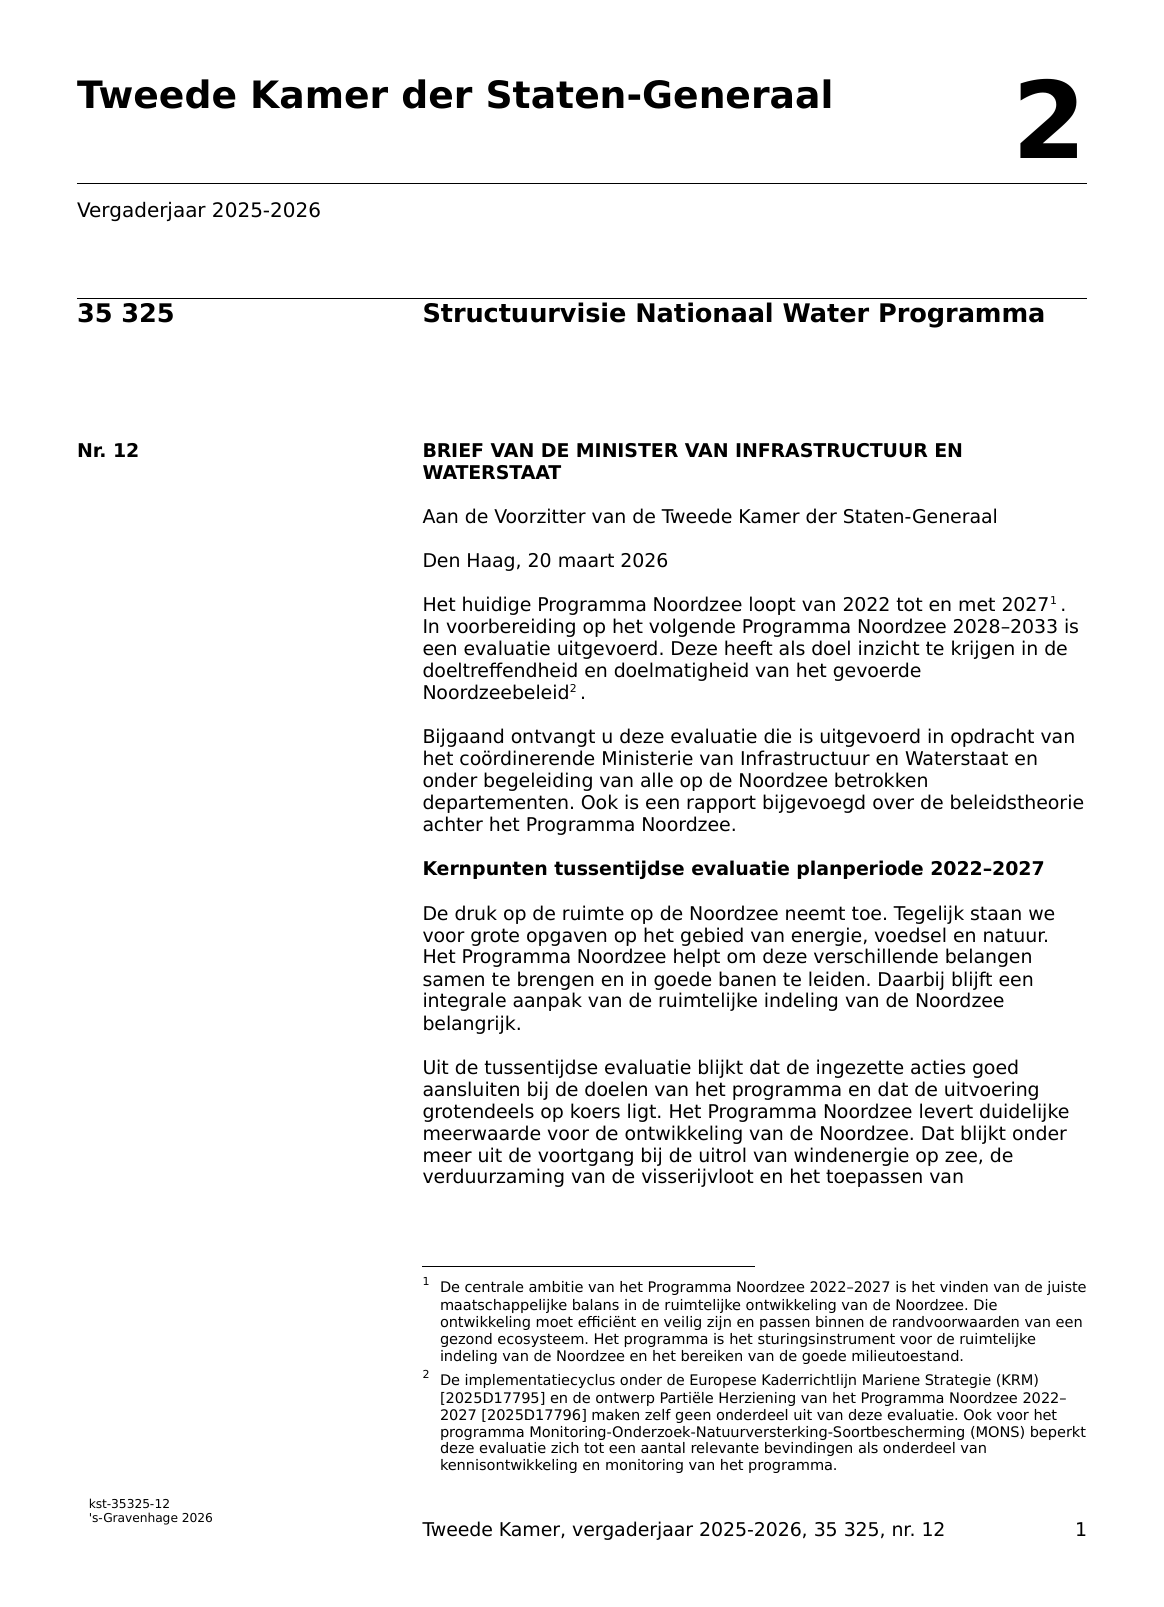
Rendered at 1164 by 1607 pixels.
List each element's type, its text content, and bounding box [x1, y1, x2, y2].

text Den Haag, 20 maart 2026 [422, 550, 1087, 572]
text Bijgaand ontvangt u deze evaluatie die is uitgevoerd in opdracht van het coördinerende Ministerie van Infrastructuur en Waterstaat en onder begeleiding van alle op de Noordzee betrokken departementen. Ook is een rapport bijgevoegd over de beleidstheorie achter het Programma Noordzee. [422, 726, 1087, 836]
table_header 2 [886, 59, 1087, 183]
table_cell Vergaderjaar 2025-2026 [77, 184, 1087, 298]
text kst-35325-12 [88, 1497, 323, 1511]
text De implementatiecyclus onder de Europese Kaderrichtlijn Mariene Strategie (KRM) [2025D17795] en de ontwerp Partiële Herziening van het Programma Noordzee 2022–2027 [2025D17796] maken zelf geen onderdeel uit van deze evaluatie. Ook voor het programma Monitoring-Onderzoek-Natuurversterking-Soortbescherming (MONS) beperkt deze evaluatie zich tot een aantal relevante bevindingen als onderdeel van kennisontwikkeling en monitoring van het programma. [422, 1368, 1087, 1474]
text De druk op de ruimte op de Noordzee neemt toe. Tegelijk staan we voor grote opgaven op het gebied van energie, voedsel en natuur. Het Programma Noordzee helpt om deze verschillende belangen samen te brengen en in goede banen te leiden. Daarbij blijft een integrale aanpak van de ruimtelijke indeling van de Noordzee belangrijk. [422, 902, 1087, 1034]
text Het huidige Programma Noordzee loopt van 2022 tot en met 2027. In voorbereiding op het volgende Programma Noordzee 2028–2033 is een evaluatie uitgevoerd. Deze heeft als doel inzicht te krijgen in de doeltreffendheid en doelmatigheid van het gevoerde Noordzeebeleid. [422, 594, 1087, 704]
subtitle 35 325 Structuurvisie Nationaal Water Programma [77, 299, 1087, 329]
text De centrale ambitie van het Programma Noordzee 2022–2027 is het vinden van de juiste maatschappelijke balans in de ruimtelijke ontwikkeling van de Noordzee. Die ontwikkeling moet efficiënt en veilig zijn en passen binnen de randvoorwaarden van een gezond ecosysteem. Het programma is het sturingsinstrument voor de ruimtelijke indeling van de Noordzee en het bereiken van de goede milieutoestand. [422, 1275, 1087, 1365]
subtitle Kernpunten tussentijdse evaluatie planperiode 2022–2027 [422, 858, 1087, 880]
subtitle Nr. 12 BRIEF VAN DE MINISTER VAN INFRASTRUCTUUR EN WATERSTAAT [77, 440, 1087, 484]
text Aan de Voorzitter van de Tweede Kamer der Staten-Generaal [422, 506, 1087, 528]
table_header Tweede Kamer der Staten-Generaal [77, 59, 886, 183]
text 's-Gravenhage 2026 [88, 1511, 323, 1525]
text Uit de tussentijdse evaluatie blijkt dat de ingezette acties goed aansluiten bij de doelen van het programma en dat de uitvoering grotendeels op koers ligt. Het Programma Noordzee levert duidelijke meerwaarde voor de ontwikkeling van de Noordzee. Dat blijkt onder meer uit de voortgang bij de uitrol van windenergie op zee, de verduurzaming van de visserijvloot en het toepassen van [422, 1057, 1087, 1188]
